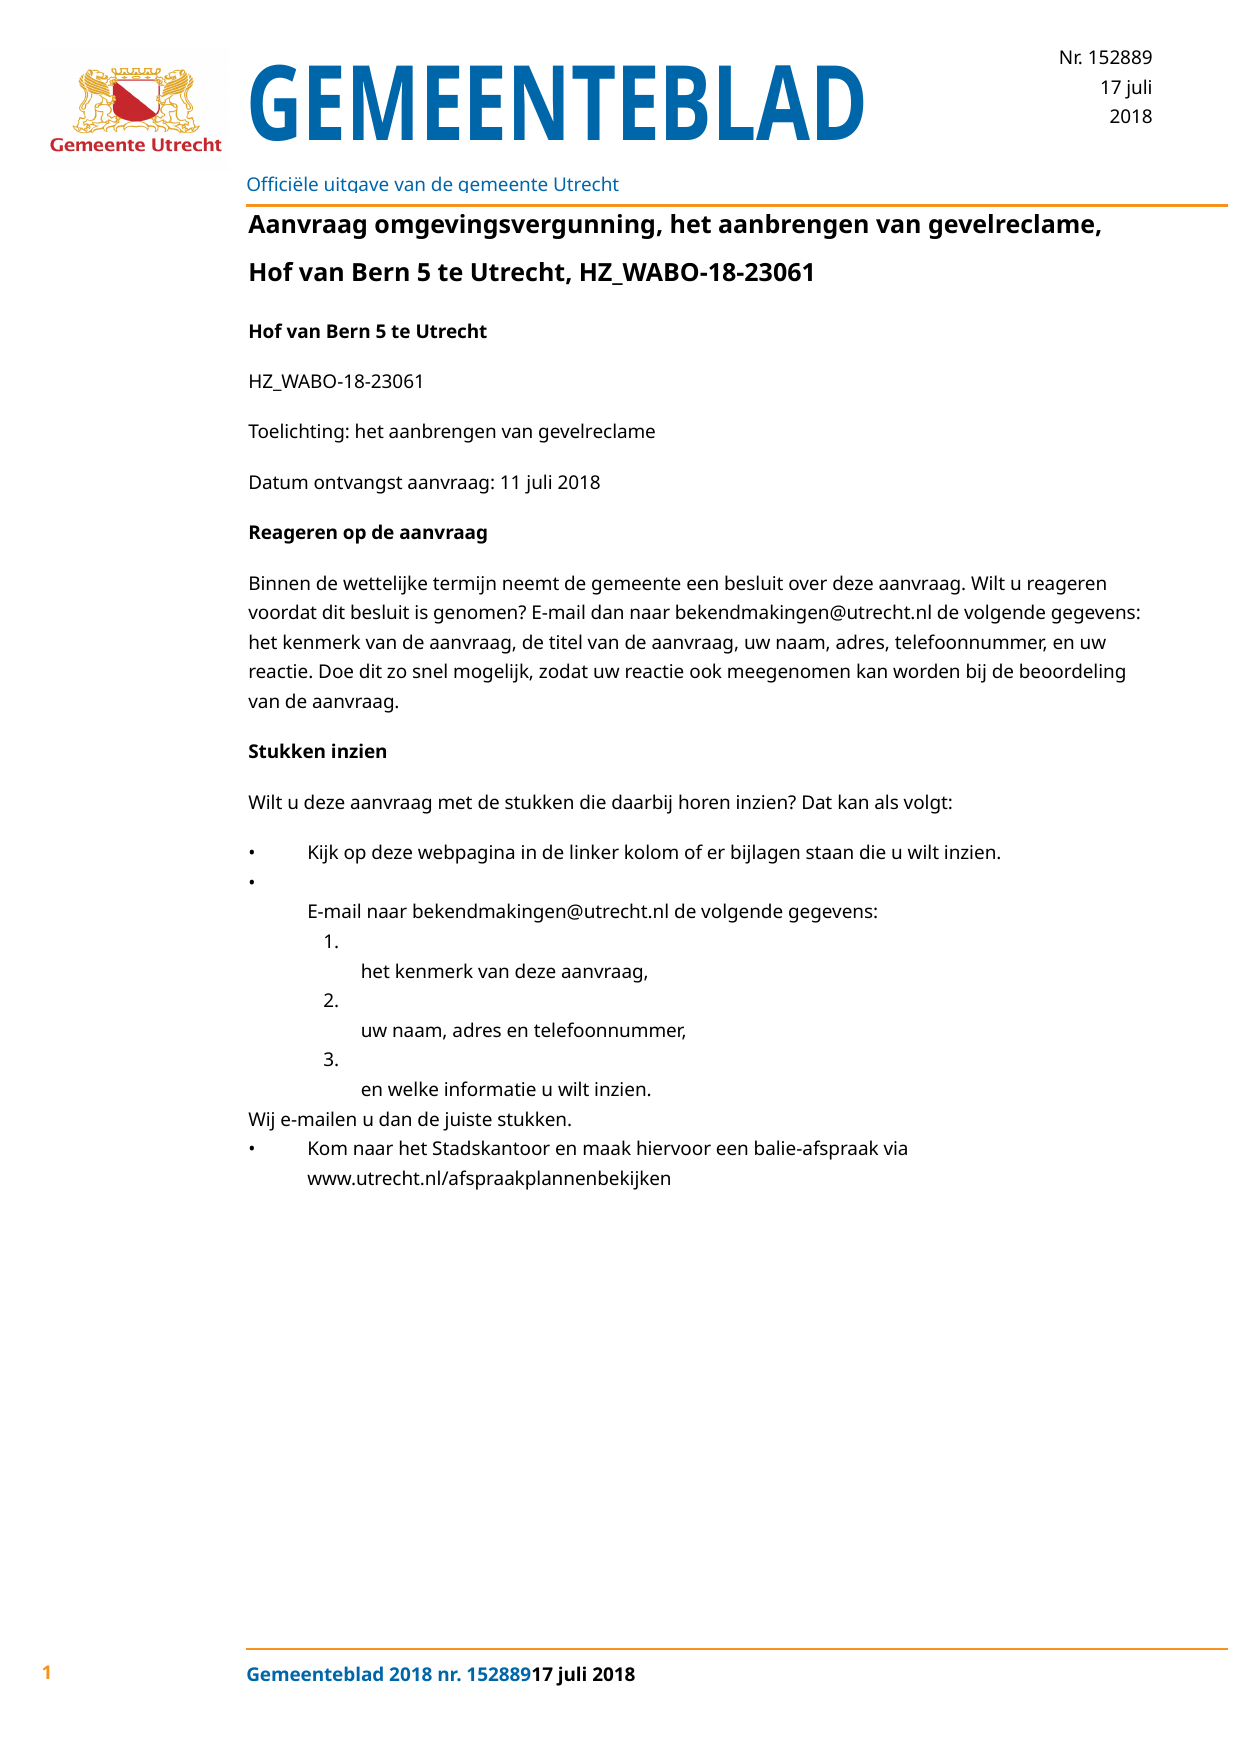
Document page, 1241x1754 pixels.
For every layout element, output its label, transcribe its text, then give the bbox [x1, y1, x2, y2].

list Kijk op deze webpagina in de linker kolom of er bijlagen staan die u wilt inzien. [248, 839, 1152, 865]
text Wij e-mailen u dan de juiste stukken. [248, 1106, 1152, 1132]
list en welke informatie u wilt inzien. [323, 1076, 1152, 1102]
text HZ_WABO-18-23061 [248, 368, 1152, 394]
text Binnen de wettelijke termijn neemt de gemeente een besluit over deze aanvraag. Wilt u reageren voordat dit besluit is genomen? E-mail dan naar bekendmakingen@utrecht.nl de volgende gegevens: het kenmerk van de aanvraag, de titel van de aanvraag, uw naam, adres, telefoonnummer, en uw reactie. Doe dit zo snel mogelijk, zodat uw reactie ook meegenomen kan worden bij de beoordeling van de aanvraag. [248, 570, 1152, 714]
text Toelichting: het aanbrengen van gevelreclame [248, 419, 1152, 444]
list Kom naar het Stadskantoor en maak hiervoor een balie-afspraak via www.utrecht.nl/afspraakplannenbekijken [248, 1135, 1152, 1191]
text Reageren op de aanvraag [248, 519, 1152, 545]
text Stukken inzien [248, 739, 1152, 764]
text Datum ontvangst aanvraag: 11 juli 2018 [248, 469, 1152, 495]
text Hof van Bern 5 te Utrecht [248, 318, 1152, 344]
text Aanvraag omgevingsvergunning, het aanbrengen van gevelreclame, Hof van Bern 5 te Utrecht, HZ_WABO-18-23061 [248, 207, 1152, 288]
text Wilt u deze aanvraag met de stukken die daarbij horen inzien? Dat kan als volgt: [248, 789, 1152, 815]
picture [41, 47, 231, 172]
list het kenmerk van deze aanvraag, [323, 958, 1152, 984]
list E-mail naar bekendmakingen@utrecht.nl de volgende gegevens: [248, 899, 1152, 924]
list uw naam, adres en telefoonnummer, [323, 1017, 1152, 1043]
